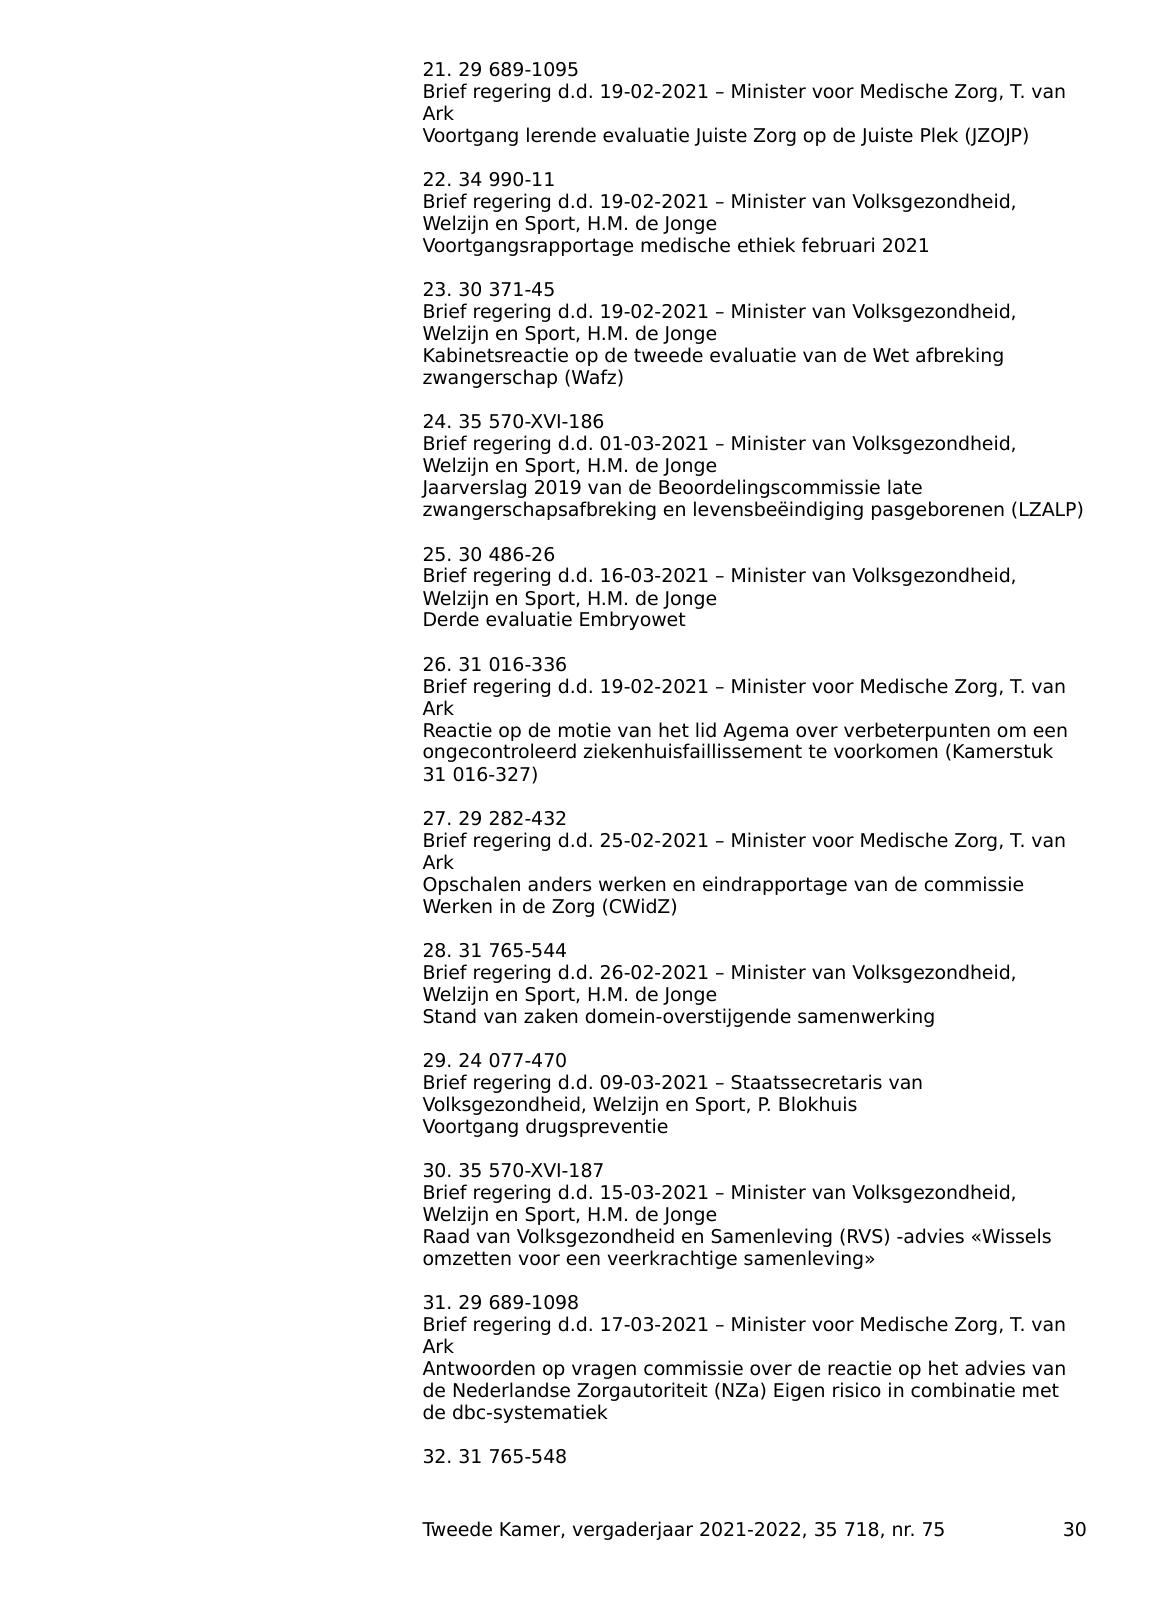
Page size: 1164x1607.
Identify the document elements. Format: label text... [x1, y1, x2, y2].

text Brief regering d.d. 19-02-2021 – Minister van Volksgezondheid, Welzijn en Sport, H.M. de Jonge [422, 191, 1087, 235]
text 25. 30 486-26 [422, 543, 1087, 565]
text Voortgang lerende evaluatie Juiste Zorg op de Juiste Plek (JZOJP) [422, 125, 1087, 147]
text Brief regering d.d. 26-02-2021 – Minister van Volksgezondheid, Welzijn en Sport, H.M. de Jonge [422, 962, 1087, 1006]
text 27. 29 282-432 [422, 808, 1087, 829]
text Antwoorden op vragen commissie over de reactie op het advies van de Nederlandse Zorgautoriteit (NZa) Eigen risico in combinatie met de dbc-systematiek [422, 1358, 1087, 1424]
text 26. 31 016-336 [422, 653, 1087, 676]
text Brief regering d.d. 01-03-2021 – Minister van Volksgezondheid, Welzijn en Sport, H.M. de Jonge [422, 433, 1087, 477]
text Brief regering d.d. 15-03-2021 – Minister van Volksgezondheid, Welzijn en Sport, H.M. de Jonge [422, 1182, 1087, 1226]
text 28. 31 765-544 [422, 940, 1087, 962]
text 23. 30 371-45 [422, 279, 1087, 301]
text Brief regering d.d. 19-02-2021 – Minister van Volksgezondheid, Welzijn en Sport, H.M. de Jonge [422, 301, 1087, 345]
text 29. 24 077-470 [422, 1050, 1087, 1072]
text Derde evaluatie Embryowet [422, 609, 1087, 631]
text Brief regering d.d. 19-02-2021 – Minister voor Medische Zorg, T. van Ark [422, 81, 1087, 125]
text Stand van zaken domein-overstijgende samenwerking [422, 1006, 1087, 1028]
text Voortgang drugspreventie [422, 1116, 1087, 1138]
text Brief regering d.d. 17-03-2021 – Minister voor Medische Zorg, T. van Ark [422, 1314, 1087, 1358]
text 22. 34 990-11 [422, 169, 1087, 191]
text Voortgangsrapportage medische ethiek februari 2021 [422, 235, 1087, 257]
text Raad van Volksgezondheid en Samenleving (RVS) -advies «Wissels omzetten voor een veerkrachtige samenleving» [422, 1226, 1087, 1270]
text Brief regering d.d. 09-03-2021 – Staatssecretaris van Volksgezondheid, Welzijn en Sport, P. Blokhuis [422, 1072, 1087, 1116]
text Brief regering d.d. 25-02-2021 – Minister voor Medische Zorg, T. van Ark [422, 829, 1087, 873]
text 32. 31 765-548 [422, 1446, 1087, 1468]
text 24. 35 570-XVI-186 [422, 411, 1087, 433]
text Jaarverslag 2019 van de Beoordelingscommissie late zwangerschapsafbreking en levensbeëindiging pasgeborenen (LZALP) [422, 477, 1087, 521]
text Opschalen anders werken en eindrapportage van de commissie Werken in de Zorg (CWidZ) [422, 873, 1087, 917]
text 30. 35 570-XVI-187 [422, 1160, 1087, 1182]
text 21. 29 689-1095 [422, 59, 1087, 81]
text Brief regering d.d. 16-03-2021 – Minister van Volksgezondheid, Welzijn en Sport, H.M. de Jonge [422, 565, 1087, 609]
text 31. 29 689-1098 [422, 1292, 1087, 1314]
text Brief regering d.d. 19-02-2021 – Minister voor Medische Zorg, T. van Ark [422, 676, 1087, 719]
text Reactie op de motie van het lid Agema over verbeterpunten om een ongecontroleerd ziekenhuisfaillissement te voorkomen (Kamerstuk 31 016-327) [422, 719, 1087, 785]
text Kabinetsreactie op de tweede evaluatie van de Wet afbreking zwangerschap (Wafz) [422, 345, 1087, 389]
